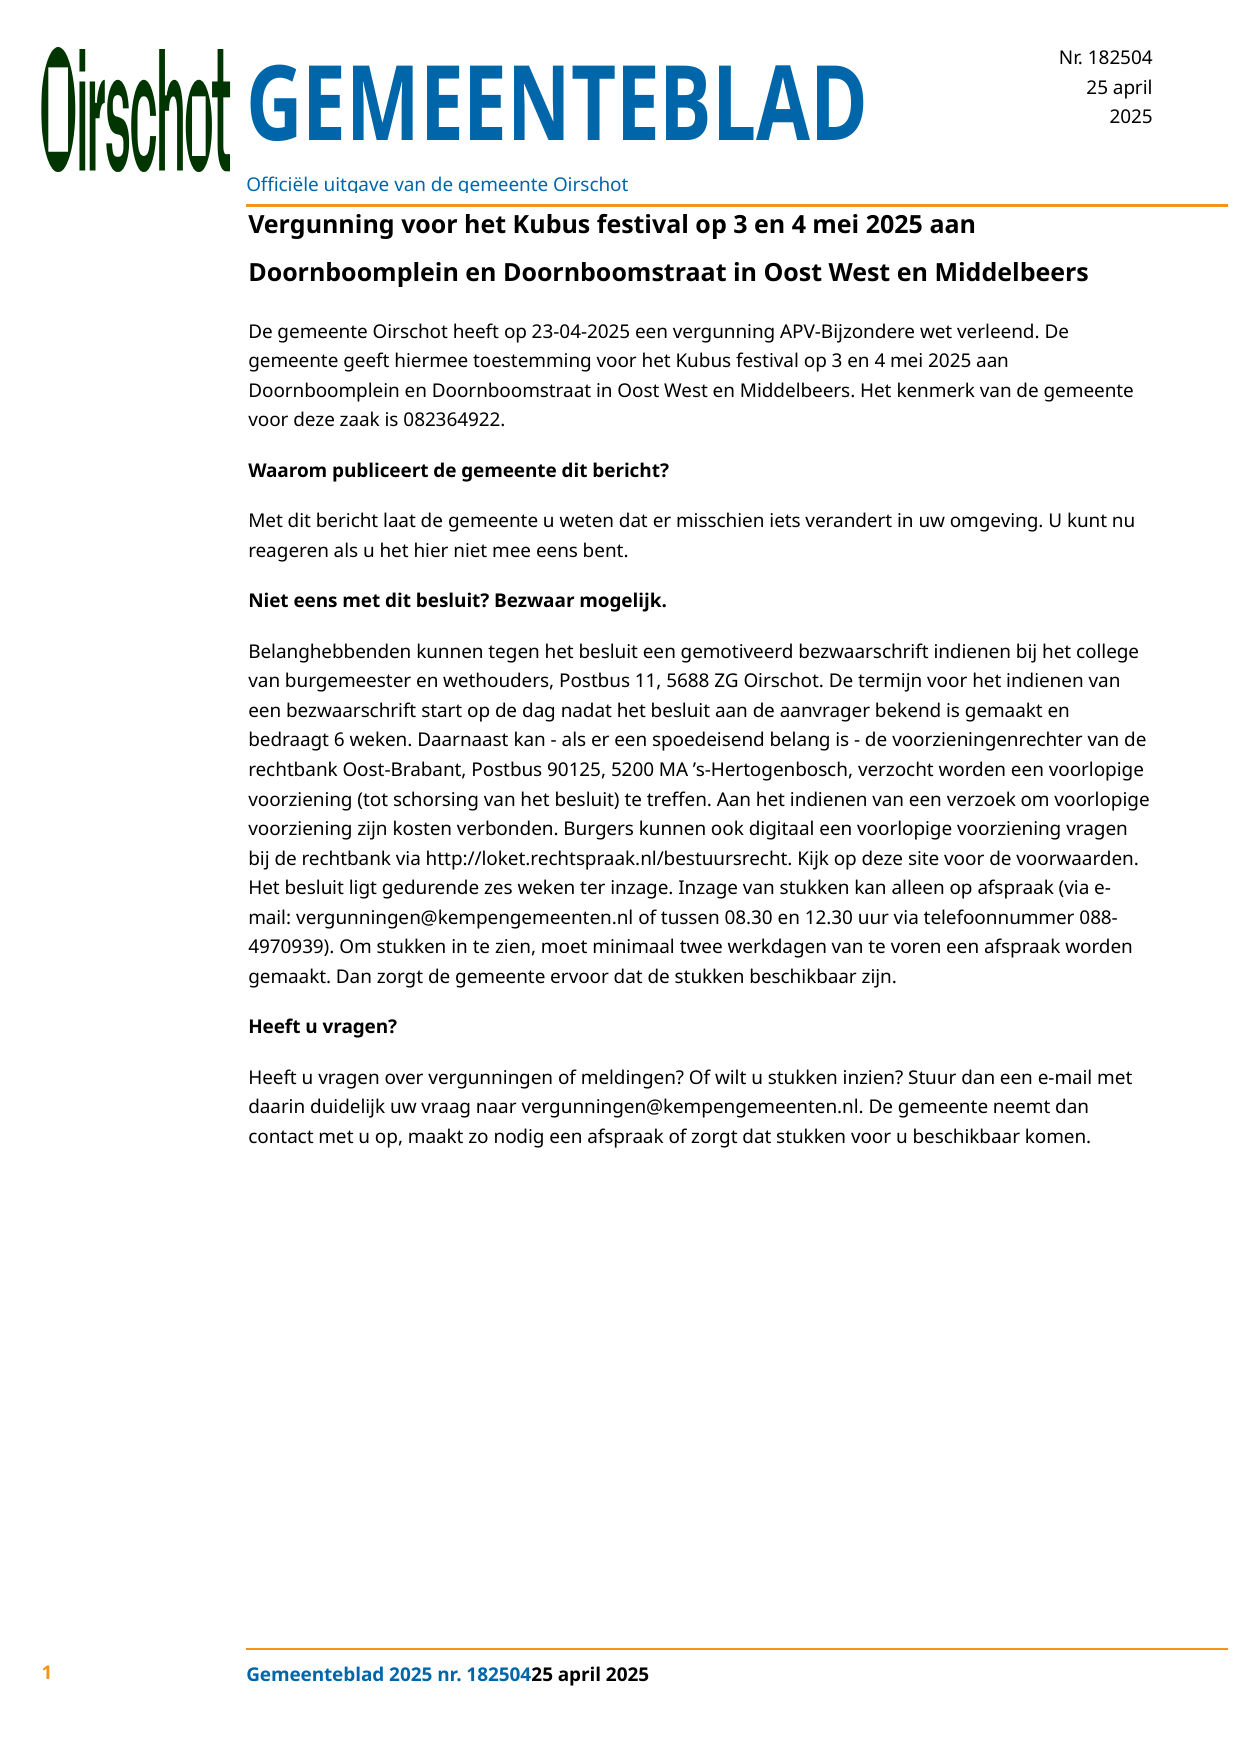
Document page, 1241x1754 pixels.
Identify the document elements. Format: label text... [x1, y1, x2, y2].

text Waarom publiceert de gemeente dit bericht? [248, 457, 1152, 483]
text Met dit bericht laat de gemeente u weten dat er misschien iets verandert in uw omgeving. U kunt nu reageren als u het hier niet mee eens bent. [248, 507, 1152, 563]
text Niet eens met dit besluit? Bezwaar mogelijk. [248, 587, 1152, 613]
text Heeft u vragen over vergunningen of meldingen? Of wilt u stukken inzien? Stuur dan een e-mail met daarin duidelijk uw vraag naar vergunningen@kempengemeenten.nl. De gemeente neemt dan contact met u op, maakt zo nodig een afspraak of zorgt dat stukken voor u beschikbaar komen. [248, 1064, 1152, 1149]
text Belanghebbenden kunnen tegen het besluit een gemotiveerd bezwaarschrift indienen bij het college van burgemeester en wethouders, Postbus 11, 5688 ZG Oirschot. De termijn voor het indienen van een bezwaarschrift start op de dag nadat het besluit aan de aanvrager bekend is gemaakt en bedraagt 6 weken. Daarnaast kan - als er een spoedeisend belang is - de voorzieningenrechter van de rechtbank Oost-Brabant, Postbus 90125, 5200 MA ’s-Hertogenbosch, verzocht worden een voorlopige voorziening (tot schorsing van het besluit) te treffen. Aan het indienen van een verzoek om voorlopige voorziening zijn kosten verbonden. Burgers kunnen ook digitaal een voorlopige voorziening vragen bij de rechtbank via http://loket.rechtspraak.nl/bestuursrecht. Kijk op deze site voor de voorwaarden. Het besluit ligt gedurende zes weken ter inzage. Inzage van stukken kan alleen op afspraak (via e-mail: vergunningen@kempengemeenten.nl of tussen 08.30 en 12.30 uur via telefoonnummer 088-4970939). Om stukken in te zien, moet minimaal twee werkdagen van te voren een afspraak worden gemaakt. Dan zorgt de gemeente ervoor dat de stukken beschikbaar zijn. [248, 638, 1152, 989]
text Vergunning voor het Kubus festival op 3 en 4 mei 2025 aan Doornboomplein en Doornboomstraat in Oost West en Middelbeers [248, 207, 1152, 288]
picture [41, 47, 231, 172]
text De gemeente Oirschot heeft op 23-04-2025 een vergunning APV-Bijzondere wet verleend. De gemeente geeft hiermee toestemming voor het Kubus festival op 3 en 4 mei 2025 aan Doornboomplein en Doornboomstraat in Oost West en Middelbeers. Het kenmerk van de gemeente voor deze zaak is 082364922. [248, 318, 1152, 432]
text Heeft u vragen? [248, 1014, 1152, 1039]
